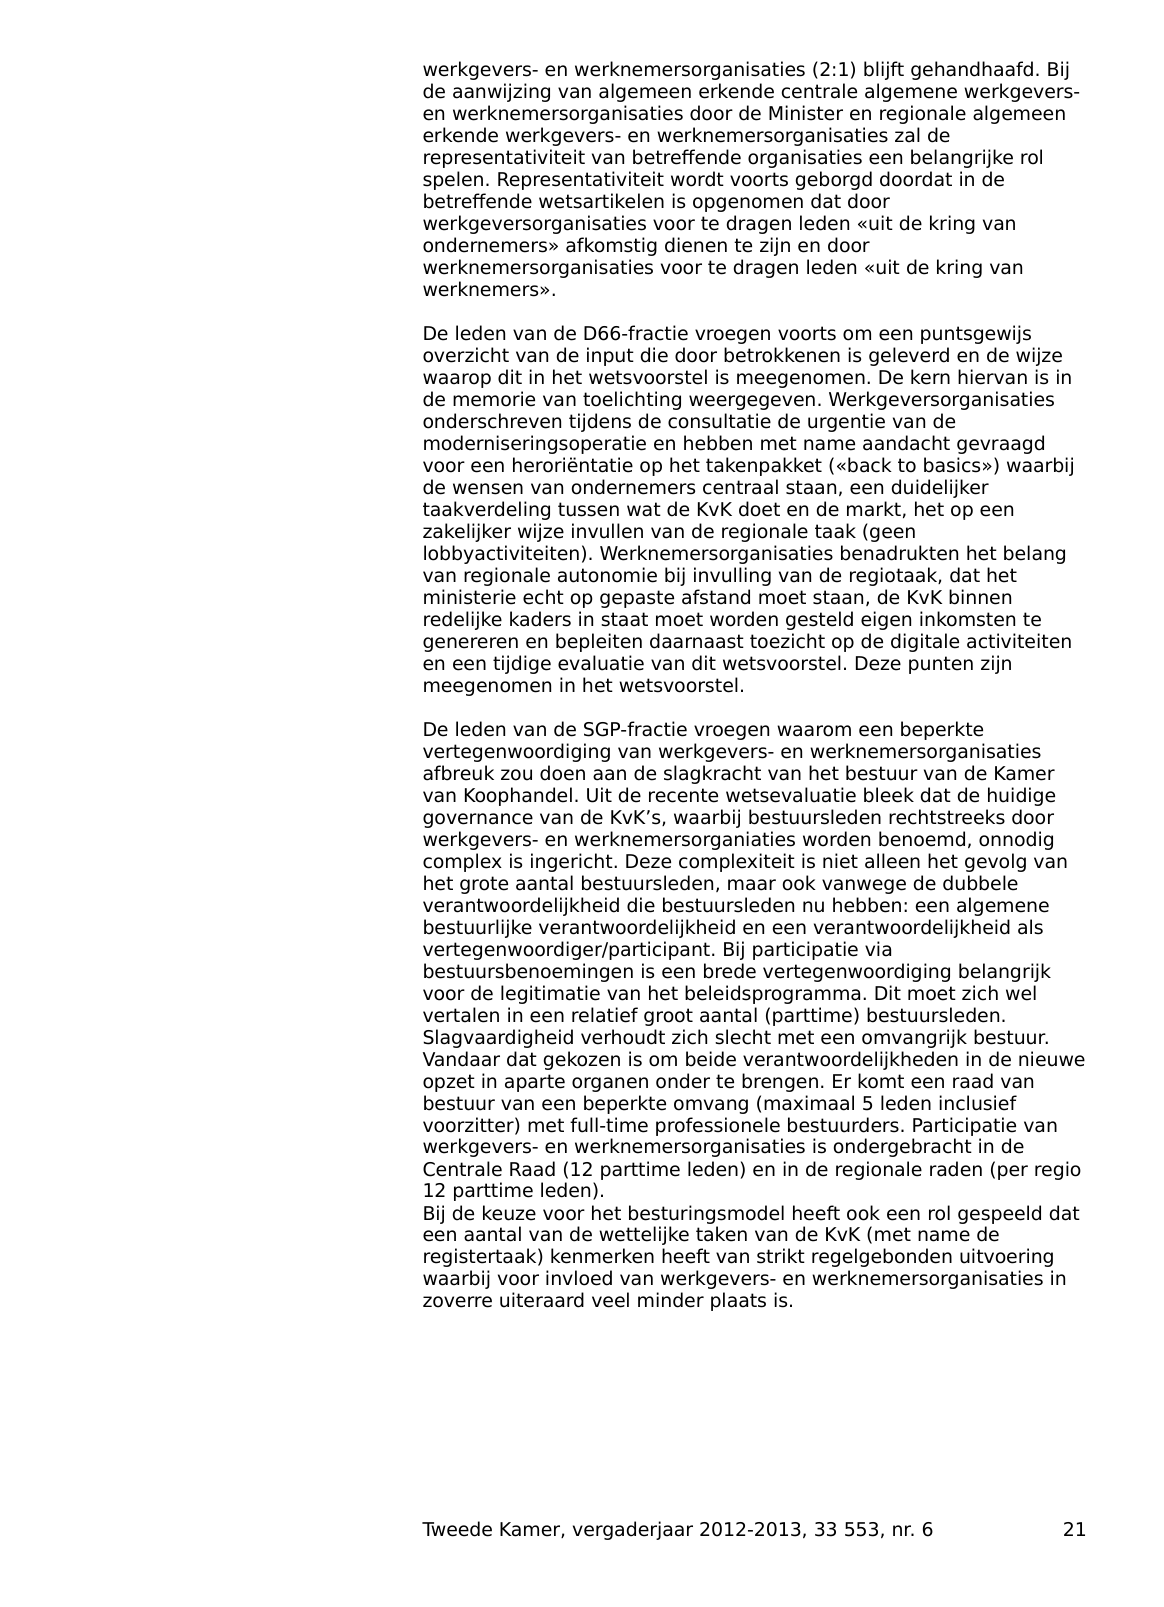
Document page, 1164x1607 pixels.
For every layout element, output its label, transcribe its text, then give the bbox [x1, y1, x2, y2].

text De leden van de D66-fractie vroegen voorts om een puntsgewijs overzicht van de input die door betrokkenen is geleverd en de wijze waarop dit in het wetsvoorstel is meegenomen. De kern hiervan is in de memorie van toelichting weergegeven. Werkgeversorganisaties onderschreven tijdens de consultatie de urgentie van de moderniseringsoperatie en hebben met name aandacht gevraagd voor een heroriëntatie op het takenpakket («back to basics») waarbij de wensen van ondernemers centraal staan, een duidelijker taakverdeling tussen wat de KvK doet en de markt, het op een zakelijker wijze invullen van de regionale taak (geen lobbyactiviteiten). Werknemersorganisaties benadrukten het belang van regionale autonomie bij invulling van de regiotaak, dat het ministerie echt op gepaste afstand moet staan, de KvK binnen redelijke kaders in staat moet worden gesteld eigen inkomsten te genereren en bepleiten daarnaast toezicht op de digitale activiteiten en een tijdige evaluatie van dit wetsvoorstel. Deze punten zijn meegenomen in het wetsvoorstel. [422, 323, 1087, 697]
text werkgevers- en werknemersorganisaties (2:1) blijft gehandhaafd. Bij de aanwijzing van algemeen erkende centrale algemene werkgevers- en werknemersorganisaties door de Minister en regionale algemeen erkende werkgevers- en werknemersorganisaties zal de representativiteit van betreffende organisaties een belangrijke rol spelen. Representativiteit wordt voorts geborgd doordat in de betreffende wetsartikelen is opgenomen dat door werkgeversorganisaties voor te dragen leden «uit de kring van ondernemers» afkomstig dienen te zijn en door werknemersorganisaties voor te dragen leden «uit de kring van werknemers». [422, 59, 1087, 301]
text De leden van de SGP-fractie vroegen waarom een beperkte vertegenwoordiging van werkgevers- en werknemersorganisaties afbreuk zou doen aan de slagkracht van het bestuur van de Kamer van Koophandel. Uit de recente wetsevaluatie bleek dat de huidige governance van de KvK’s, waarbij bestuursleden rechtstreeks door werkgevers- en werknemersorganiaties worden benoemd, onnodig complex is ingericht. Deze complexiteit is niet alleen het gevolg van het grote aantal bestuursleden, maar ook vanwege de dubbele verantwoordelijkheid die bestuursleden nu hebben: een algemene bestuurlijke verantwoordelijkheid en een verantwoordelijkheid als vertegenwoordiger/participant. Bij participatie via bestuursbenoemingen is een brede vertegenwoordiging belangrijk voor de legitimatie van het beleidsprogramma. Dit moet zich wel vertalen in een relatief groot aantal (parttime) bestuursleden. Slagvaardigheid verhoudt zich slecht met een omvangrijk bestuur. [422, 719, 1087, 1048]
text Bij de keuze voor het besturingsmodel heeft ook een rol gespeeld dat een aantal van de wettelijke taken van de KvK (met name de registertaak) kenmerken heeft van strikt regelgebonden uitvoering waarbij voor invloed van werkgevers- en werknemersorganisaties in zoverre uiteraard veel minder plaats is. [422, 1202, 1087, 1312]
text Vandaar dat gekozen is om beide verantwoordelijkheden in de nieuwe opzet in aparte organen onder te brengen. Er komt een raad van bestuur van een beperkte omvang (maximaal 5 leden inclusief voorzitter) met full-time professionele bestuurders. Participatie van werkgevers- en werknemersorganisaties is ondergebracht in de Centrale Raad (12 parttime leden) en in de regionale raden (per regio 12 parttime leden). [422, 1048, 1087, 1202]
